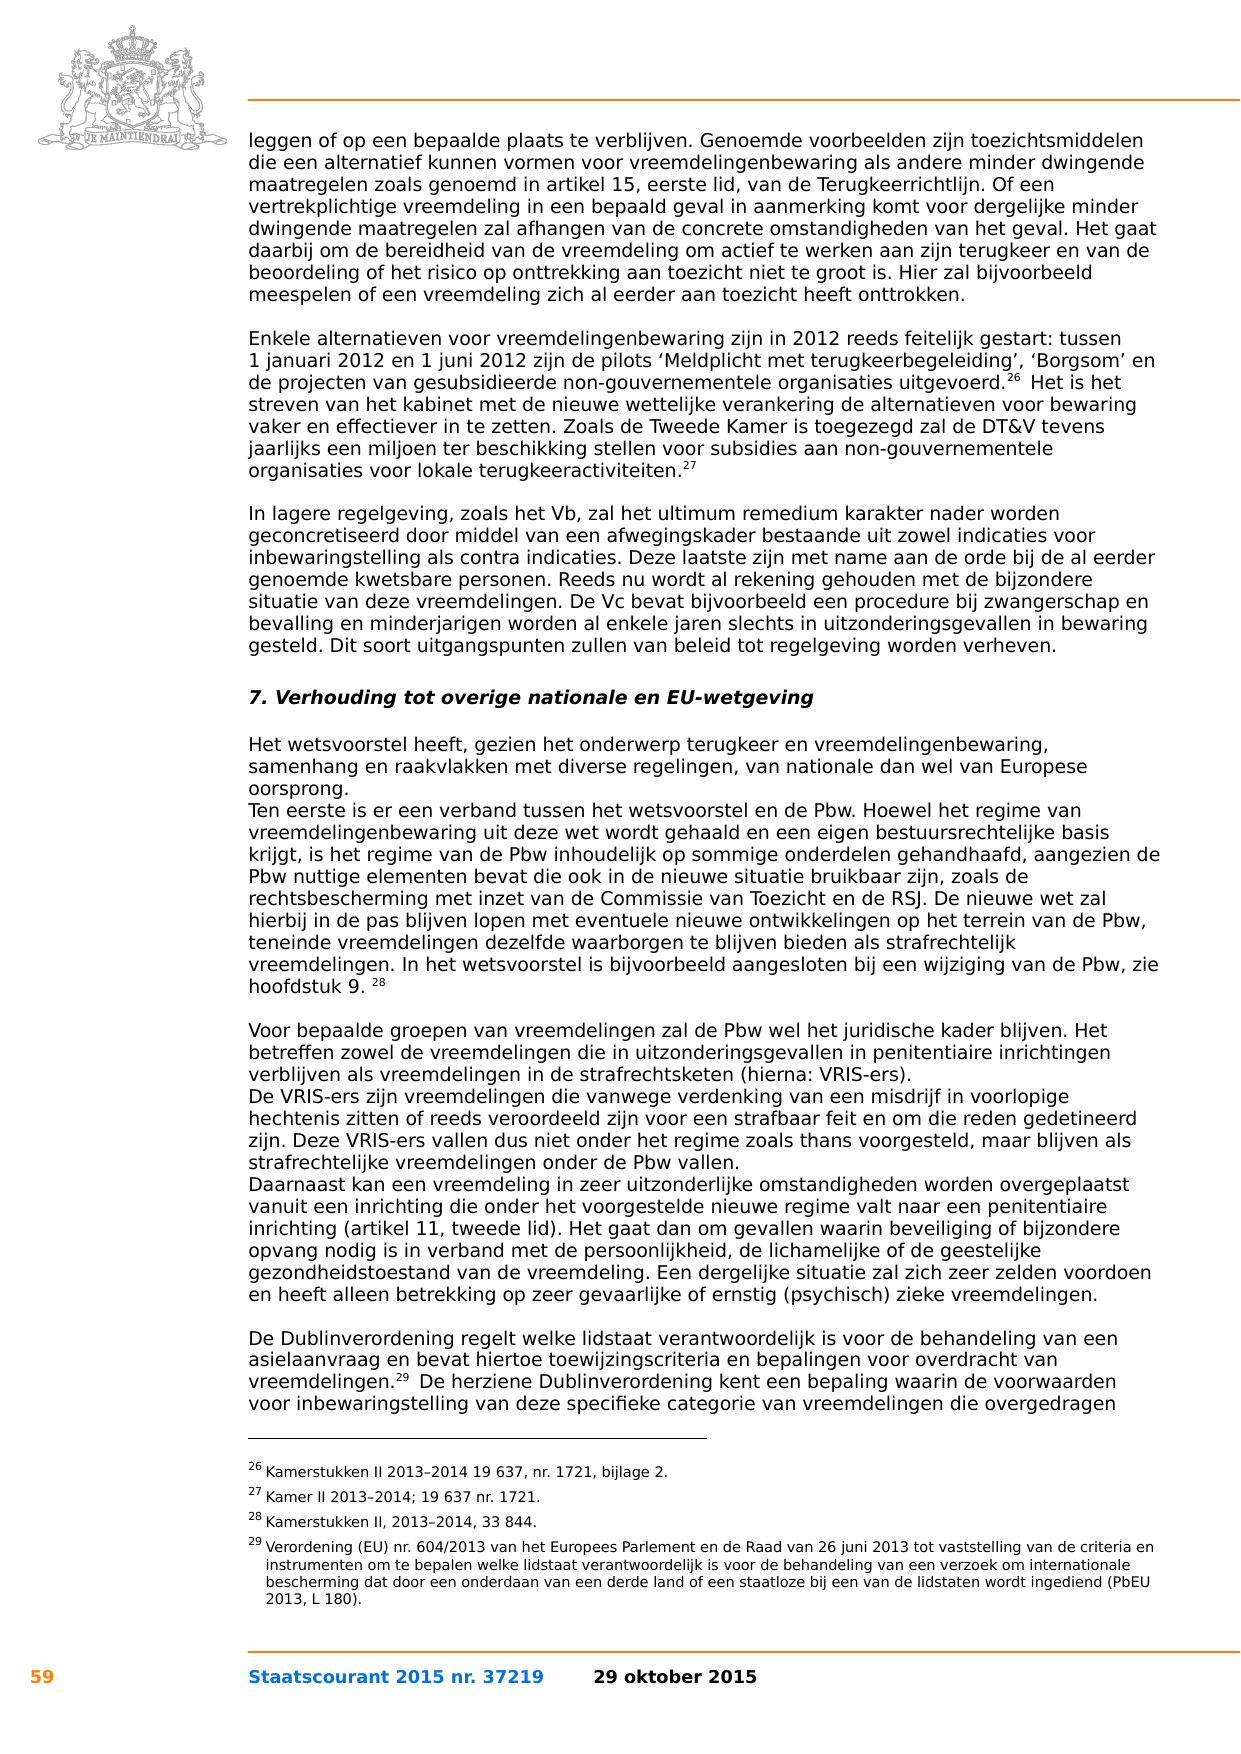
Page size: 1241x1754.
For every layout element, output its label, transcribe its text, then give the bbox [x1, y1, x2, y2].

text In lagere regelgeving, zoals het Vb, zal het ultimum remedium karakter nader worden geconcretiseerd door middel van een afwegingskader bestaande uit zowel indicaties voor inbewaringstelling als contra indicaties. Deze laatste zijn met name aan de orde bij de al eerder genoemde kwetsbare personen. Reeds nu wordt al rekening gehouden met de bijzondere situatie van deze vreemdelingen. De Vc bevat bijvoorbeeld een procedure bij zwangerschap en bevalling en minderjarigen worden al enkele jaren slechts in uitzonderingsgevallen in bewaring gesteld. Dit soort uitgangspunten zullen van beleid tot regelgeving worden verheven. [248, 503, 1163, 657]
picture [38, 25, 227, 150]
subtitle 7. Verhouding tot overige nationale en EU-wetgeving [248, 687, 1163, 709]
text Enkele alternatieven voor vreemdelingenbewaring zijn in 2012 reeds feitelijk gestart: tussen 1 januari 2012 en 1 juni 2012 zijn de pilots ‘Meldplicht met terugkeerbegeleiding’, ‘Borgsom’ en de projecten van gesubsidieerde non-gouvernementele organisaties uitgevoerd. Het is het streven van het kabinet met de nieuwe wettelijke verankering de alternatieven voor bewaring vaker en effectiever in te zetten. Zoals de Tweede Kamer is toegezegd zal de DT&V tevens jaarlijks een miljoen ter beschikking stellen voor subsidies aan non-gouvernementele organisaties voor lokale terugkeeractiviteiten. [248, 328, 1163, 481]
text Daarnaast kan een vreemdeling in zeer uitzonderlijke omstandigheden worden overgeplaatst vanuit een inrichting die onder het voorgestelde nieuwe regime valt naar een penitentiaire inrichting (artikel 11, tweede lid). Het gaat dan om gevallen waarin beveiliging of bijzondere opvang nodig is in verband met de persoonlijkheid, de lichamelijke of de geestelijke gezondheidstoestand van de vreemdeling. Een dergelijke situatie zal zich zeer zelden voordoen en heeft alleen betrekking op zeer gevaarlijke of ernstig (psychisch) zieke vreemdelingen. [248, 1174, 1163, 1306]
text De VRIS-ers zijn vreemdelingen die vanwege verdenking van een misdrijf in voorlopige hechtenis zitten of reeds veroordeeld zijn voor een strafbaar feit en om die reden gedetineerd zijn. Deze VRIS-ers vallen dus niet onder het regime zoals thans voorgesteld, maar blijven als strafrechtelijke vreemdelingen onder de Pbw vallen. [248, 1086, 1163, 1174]
text Het wetsvoorstel heeft, gezien het onderwerp terugkeer en vreemdelingenbewaring, samenhang en raakvlakken met diverse regelingen, van nationale dan wel van Europese oorsprong. [248, 734, 1163, 800]
text leggen of op een bepaalde plaats te verblijven. Genoemde voorbeelden zijn toezichtsmiddelen die een alternatief kunnen vormen voor vreemdelingenbewaring als andere minder dwingende maatregelen zoals genoemd in artikel 15, eerste lid, van de Terugkeerrichtlijn. Of een vertrekplichtige vreemdeling in een bepaald geval in aanmerking komt voor dergelijke minder dwingende maatregelen zal afhangen van de concrete omstandigheden van het geval. Het gaat daarbij om de bereidheid van de vreemdeling om actief te werken aan zijn terugkeer en van de beoordeling of het risico op onttrekking aan toezicht niet te groot is. Hier zal bijvoorbeeld meespelen of een vreemdeling zich al eerder aan toezicht heeft onttrokken. [248, 130, 1163, 306]
text Kamer II 2013–2014; 19 637 nr. 1721. [248, 1485, 1163, 1507]
text Ten eerste is er een verband tussen het wetsvoorstel en de Pbw. Hoewel het regime van vreemdelingenbewaring uit deze wet wordt gehaald en een eigen bestuursrechtelijke basis krijgt, is het regime van de Pbw inhoudelijk op sommige onderdelen gehandhaafd, aangezien de Pbw nuttige elementen bevat die ook in de nieuwe situatie bruikbaar zijn, zoals de rechtsbescherming met inzet van de Commissie van Toezicht en de RSJ. De nieuwe wet zal hierbij in de pas blijven lopen met eventuele nieuwe ontwikkelingen op het terrein van de Pbw, teneinde vreemdelingen dezelfde waarborgen te blijven bieden als strafrechtelijk vreemdelingen. In het wetsvoorstel is bijvoorbeeld aangesloten bij een wijziging van de Pbw, zie hoofdstuk 9. [248, 800, 1163, 998]
text Verordening (EU) nr. 604/2013 van het Europees Parlement en de Raad van 26 juni 2013 tot vaststelling van de criteria en instrumenten om te bepalen welke lidstaat verantwoordelijk is voor de behandeling van een verzoek om internationale bescherming dat door een onderdaan van een derde land of een staatloze bij een van de lidstaten wordt ingediend (PbEU 2013, L 180). [248, 1535, 1163, 1608]
text Kamerstukken II 2013–2014 19 637, nr. 1721, bijlage 2. [248, 1460, 1163, 1482]
text Voor bepaalde groepen van vreemdelingen zal de Pbw wel het juridische kader blijven. Het betreffen zowel de vreemdelingen die in uitzonderingsgevallen in penitentiaire inrichtingen verblijven als vreemdelingen in de strafrechtsketen (hierna: VRIS-ers). [248, 1020, 1163, 1086]
text Kamerstukken II, 2013–2014, 33 844. [248, 1510, 1163, 1532]
text De Dublinverordening regelt welke lidstaat verantwoordelijk is voor de behandeling van een asielaanvraag en bevat hiertoe toewijzingscriteria en bepalingen voor overdracht van vreemdelingen. De herziene Dublinverordening kent een bepaling waarin de voorwaarden voor inbewaringstelling van deze specifieke categorie van vreemdelingen die overgedragen [248, 1327, 1163, 1415]
